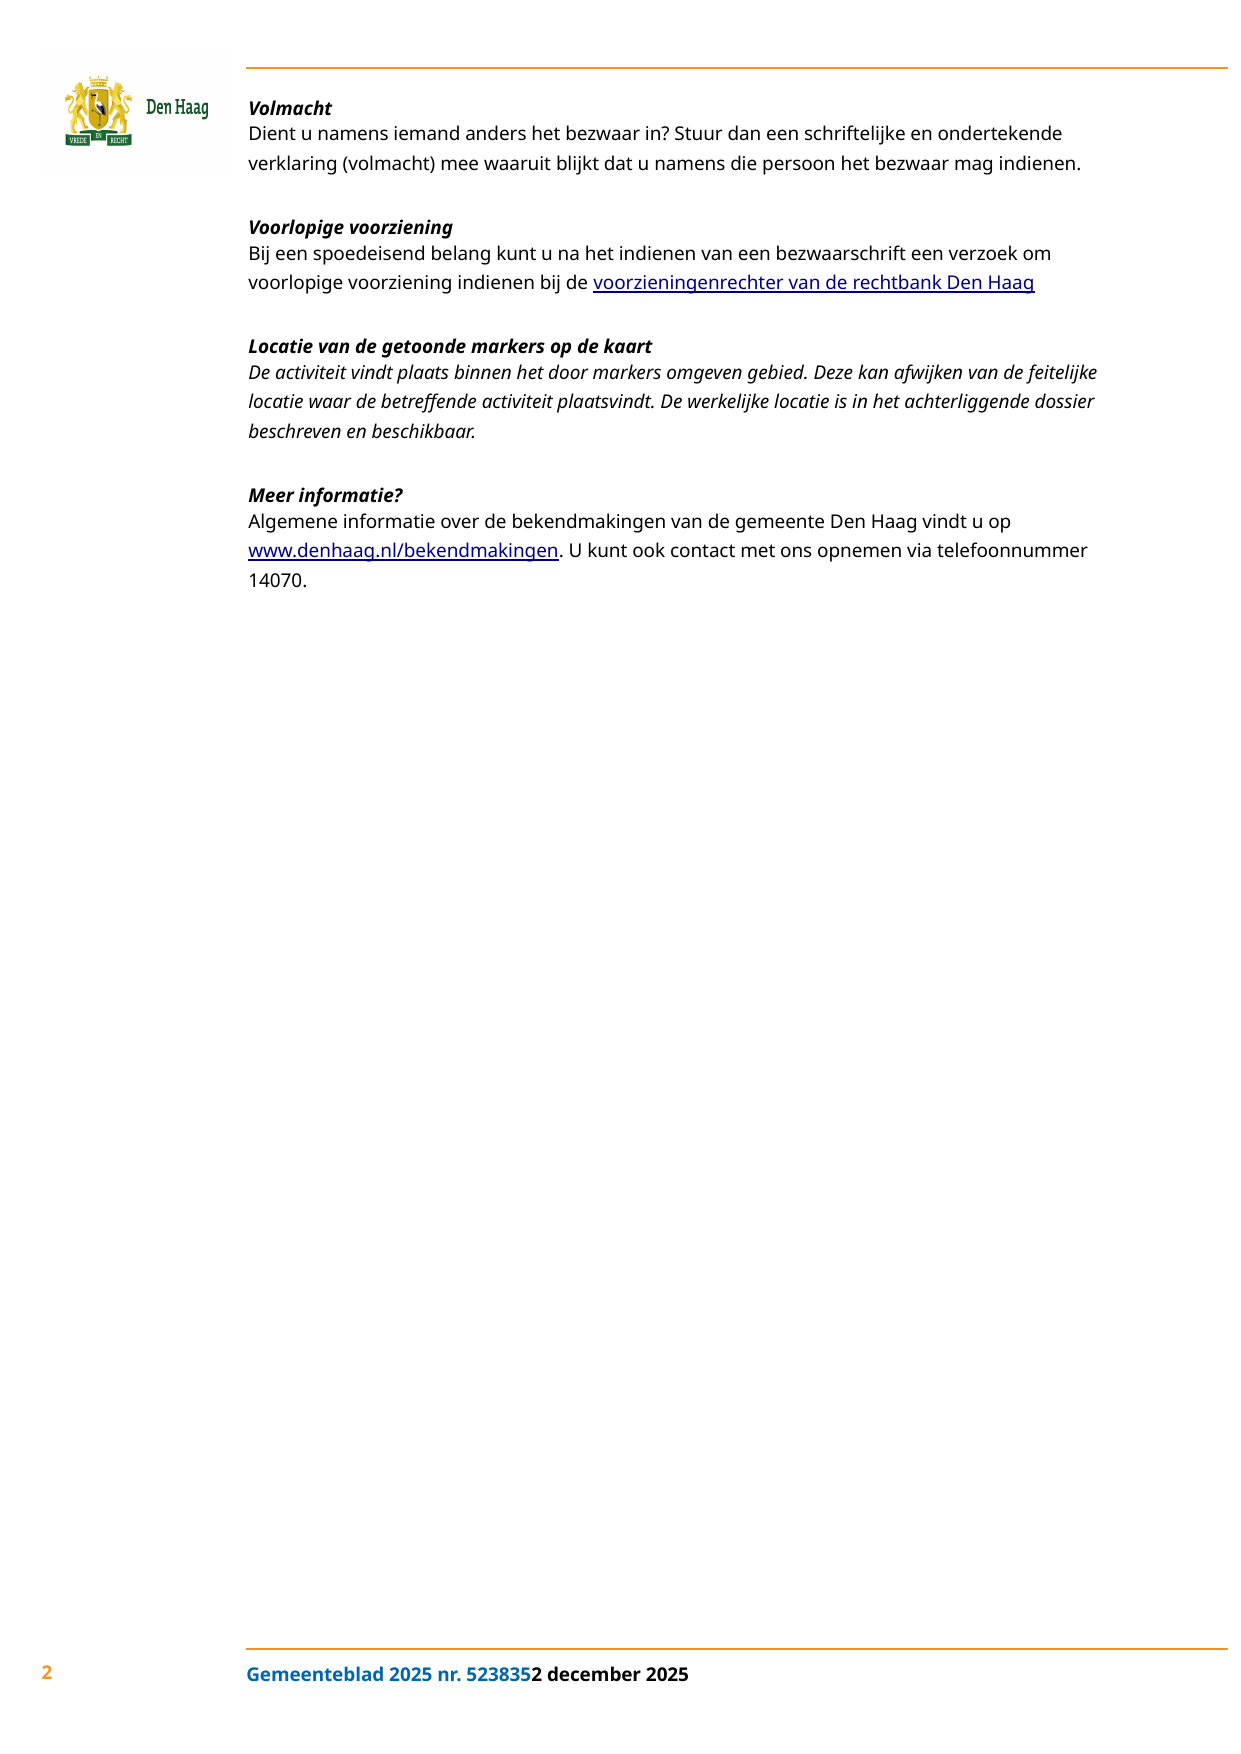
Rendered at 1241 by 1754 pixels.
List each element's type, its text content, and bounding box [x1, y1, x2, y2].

text Dient u namens iemand anders het bezwaar in? Stuur dan een schriftelijke en ondertekende verklaring (volmacht) mee waaruit blijkt dat u namens die persoon het bezwaar mag indienen. [248, 121, 1152, 176]
text Bij een spoedeisend belang kunt u na het indienen van een bezwaarschrift een verzoek om voorlopige voorziening indienen bij de voorzieningenrechter van de rechtbank Den Haag [248, 240, 1152, 295]
text Voorlopige voorziening [248, 214, 1152, 240]
picture [41, 47, 231, 172]
text Algemene informatie over de bekendmakingen van de gemeente Den Haag vindt u op www.denhaag.nl/bekendmakingen. U kunt ook contact met ons opnemen via telefoonnummer 14070. [248, 508, 1152, 593]
text Volmacht [248, 95, 1152, 121]
text Meer informatie? [248, 482, 1152, 508]
text De activiteit vindt plaats binnen het door markers omgeven gebied. Deze kan afwijken van de feitelijke locatie waar de betreffende activiteit plaatsvindt. De werkelijke locatie is in het achterliggende dossier beschreven en beschikbaar. [248, 359, 1152, 444]
text Locatie van de getoonde markers op de kaart [248, 333, 1152, 359]
